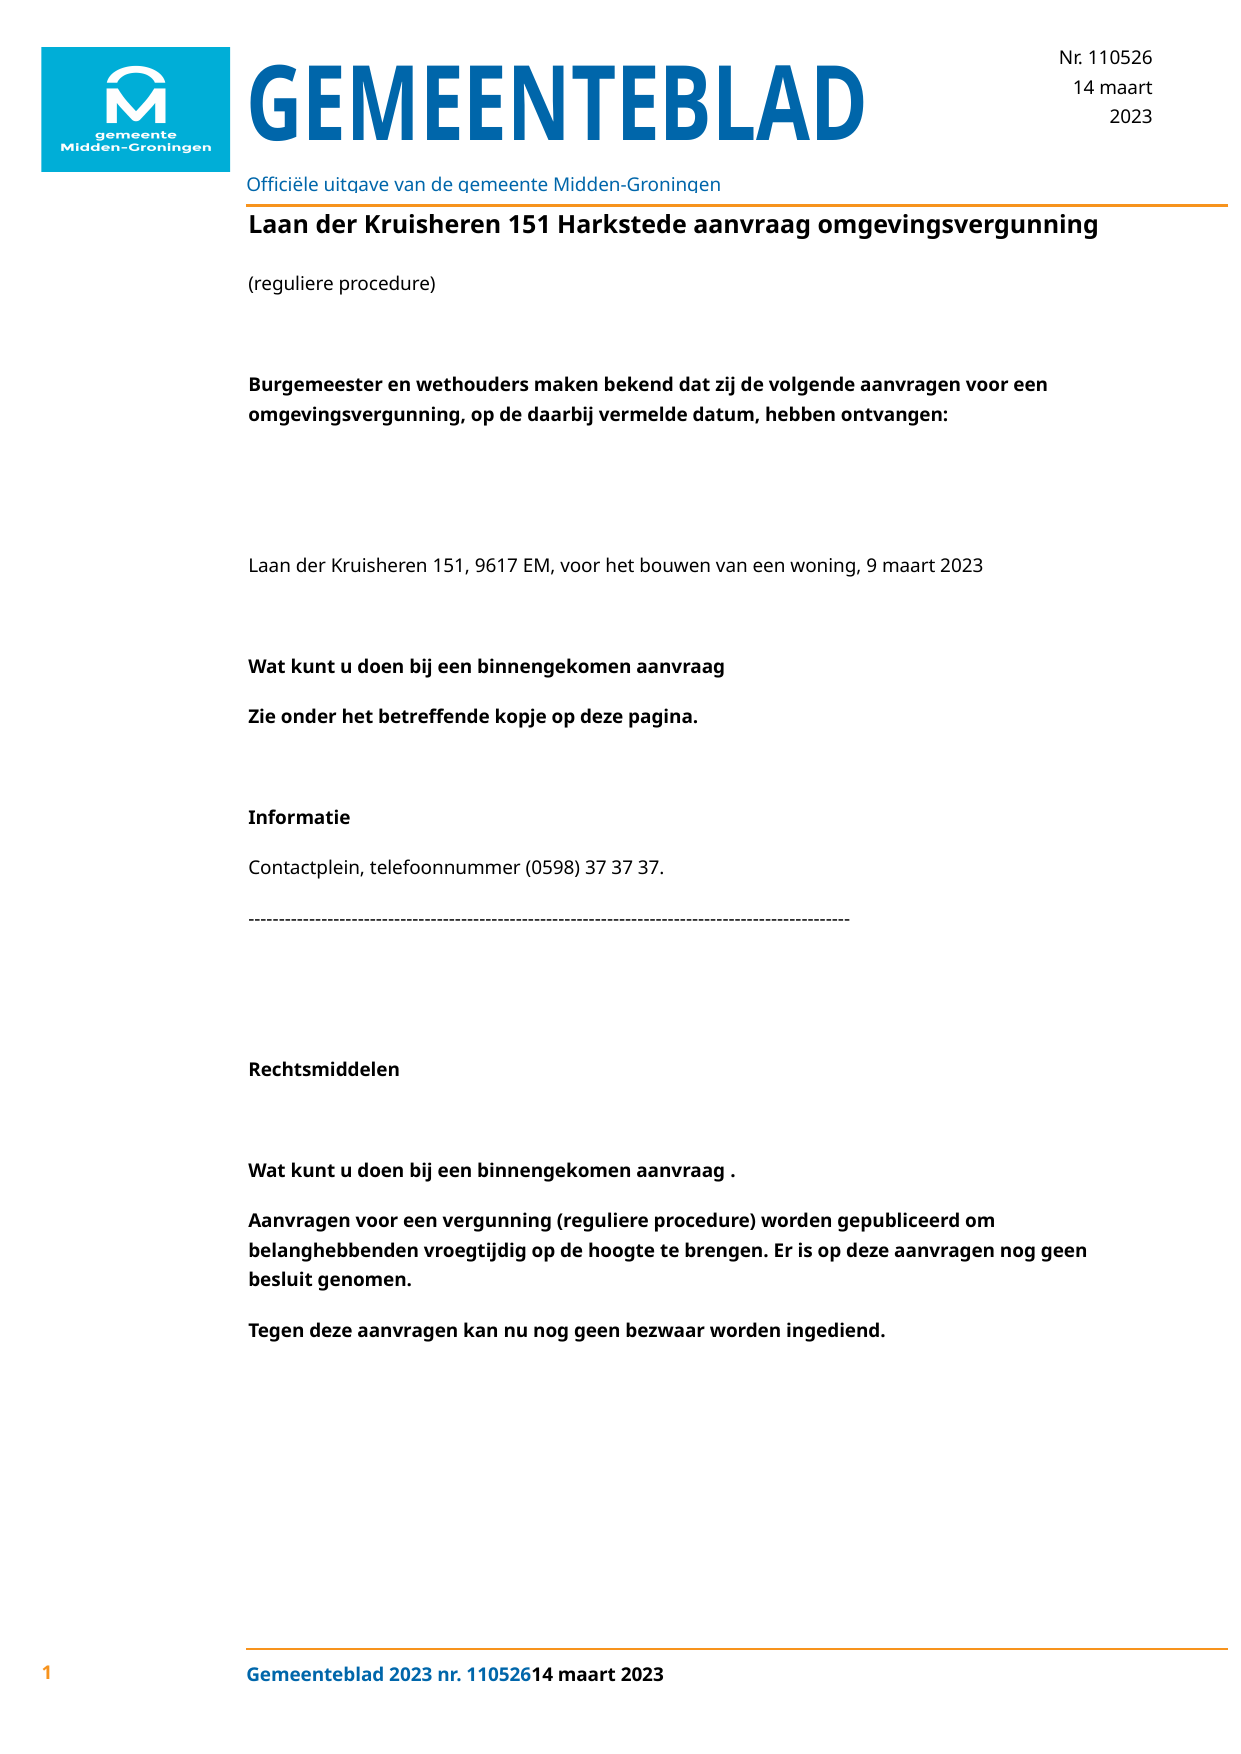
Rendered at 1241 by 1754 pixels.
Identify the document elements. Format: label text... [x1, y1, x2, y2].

text Aanvragen voor een vergunning (reguliere procedure) worden gepubliceerd om belanghebbenden vroegtijdig op de hoogte te brengen. Er is op deze aanvragen nog geen besluit genomen. [248, 1207, 1152, 1292]
text Laan der Kruisheren 151, 9617 EM, voor het bouwen van een woning, 9 maart 2023 [248, 552, 1152, 578]
text Zie onder het betreffende kopje op deze pagina. [248, 703, 1152, 729]
text Rechtsmiddelen [248, 1056, 1152, 1082]
text Contactplein, telefoonnummer (0598) 37 37 37. [248, 854, 1152, 880]
text --------------------------------------------------------------------------------------------------- [248, 905, 1152, 931]
text Laan der Kruisheren 151 Harkstede aanvraag omgevingsvergunning [248, 207, 1152, 241]
text Wat kunt u doen bij een binnengekomen aanvraag . [248, 1157, 1152, 1183]
text (reguliere procedure) [248, 270, 1152, 296]
text Tegen deze aanvragen kan nu nog geen bezwaar worden ingediend. [248, 1317, 1152, 1343]
picture [107, 89, 165, 122]
text Wat kunt u doen bij een binnengekomen aanvraag [248, 653, 1152, 678]
picture [184, 146, 190, 153]
text Burgemeester en wethouders maken bekend dat zij de volgende aanvragen voor een omgevingsvergunning, op de daarbij vermelde datum, hebben ontvangen: [248, 371, 1152, 426]
picture [108, 66, 164, 82]
text Informatie [248, 804, 1152, 830]
